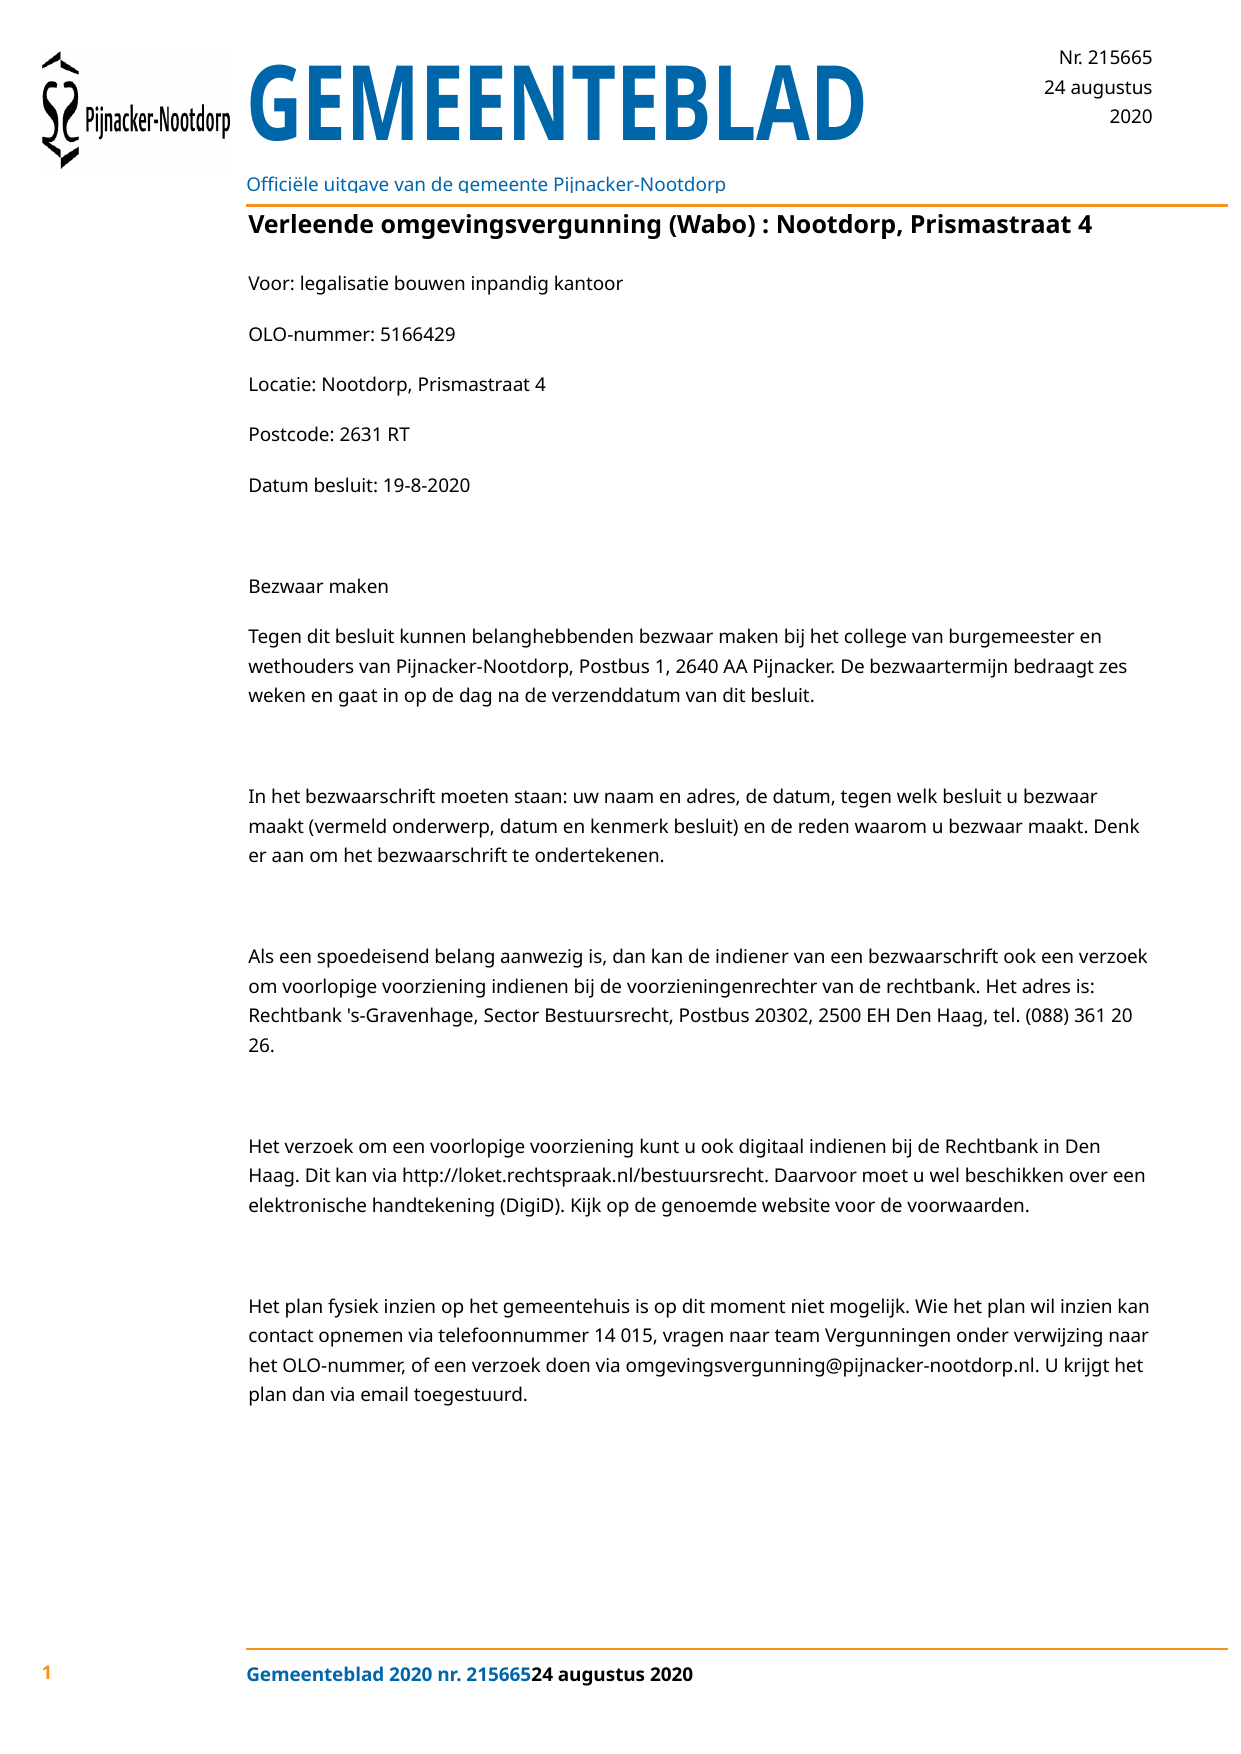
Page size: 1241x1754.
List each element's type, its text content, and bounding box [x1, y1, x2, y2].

picture [41, 47, 231, 172]
text Datum besluit: 19-8-2020 [248, 472, 1152, 498]
text Locatie: Nootdorp, Prismastraat 4 [248, 371, 1152, 397]
text Postcode: 2631 RT [248, 422, 1152, 447]
text Als een spoedeisend belang aanwezig is, dan kan de indiener van een bezwaarschrift ook een verzoek om voorlopige voorziening indienen bij de voorzieningenrechter van de rechtbank. Het adres is: Rechtbank 's-Gravenhage, Sector Bestuursrecht, Postbus 20302, 2500 EH Den Haag, tel. (088) 361 20 26. [248, 943, 1152, 1058]
text Het verzoek om een voorlopige voorziening kunt u ook digitaal indienen bij de Rechtbank in Den Haag. Dit kan via http://loket.rechtspraak.nl/bestuursrecht. Daarvoor moet u wel beschikken over een elektronische handtekening (DigiD). Kijk op de genoemde website voor de voorwaarden. [248, 1133, 1152, 1218]
text Tegen dit besluit kunnen belanghebbenden bezwaar maken bij het college van burgemeester en wethouders van Pijnacker-Nootdorp, Postbus 1, 2640 AA Pijnacker. De bezwaartermijn bedraagt zes weken en gaat in op de dag na de verzenddatum van dit besluit. [248, 623, 1152, 708]
text Bezwaar maken [248, 573, 1152, 598]
text Het plan fysiek inzien op het gemeentehuis is op dit moment niet mogelijk. Wie het plan wil inzien kan contact opnemen via telefoonnummer 14 015, vragen naar team Vergunningen onder verwijzing naar het OLO-nummer, of een verzoek doen via omgevingsvergunning@pijnacker-nootdorp.nl. U krijgt het plan dan via email toegestuurd. [248, 1293, 1152, 1407]
text OLO-nummer: 5166429 [248, 321, 1152, 346]
text Voor: legalisatie bouwen inpandig kantoor [248, 270, 1152, 296]
text Verleende omgevingsvergunning (Wabo) : Nootdorp, Prismastraat 4 [248, 207, 1152, 241]
text In het bezwaarschrift moeten staan: uw naam en adres, de datum, tegen welk besluit u bezwaar maakt (vermeld onderwerp, datum en kenmerk besluit) en de reden waarom u bezwaar maakt. Denk er aan om het bezwaarschrift te ondertekenen. [248, 783, 1152, 868]
